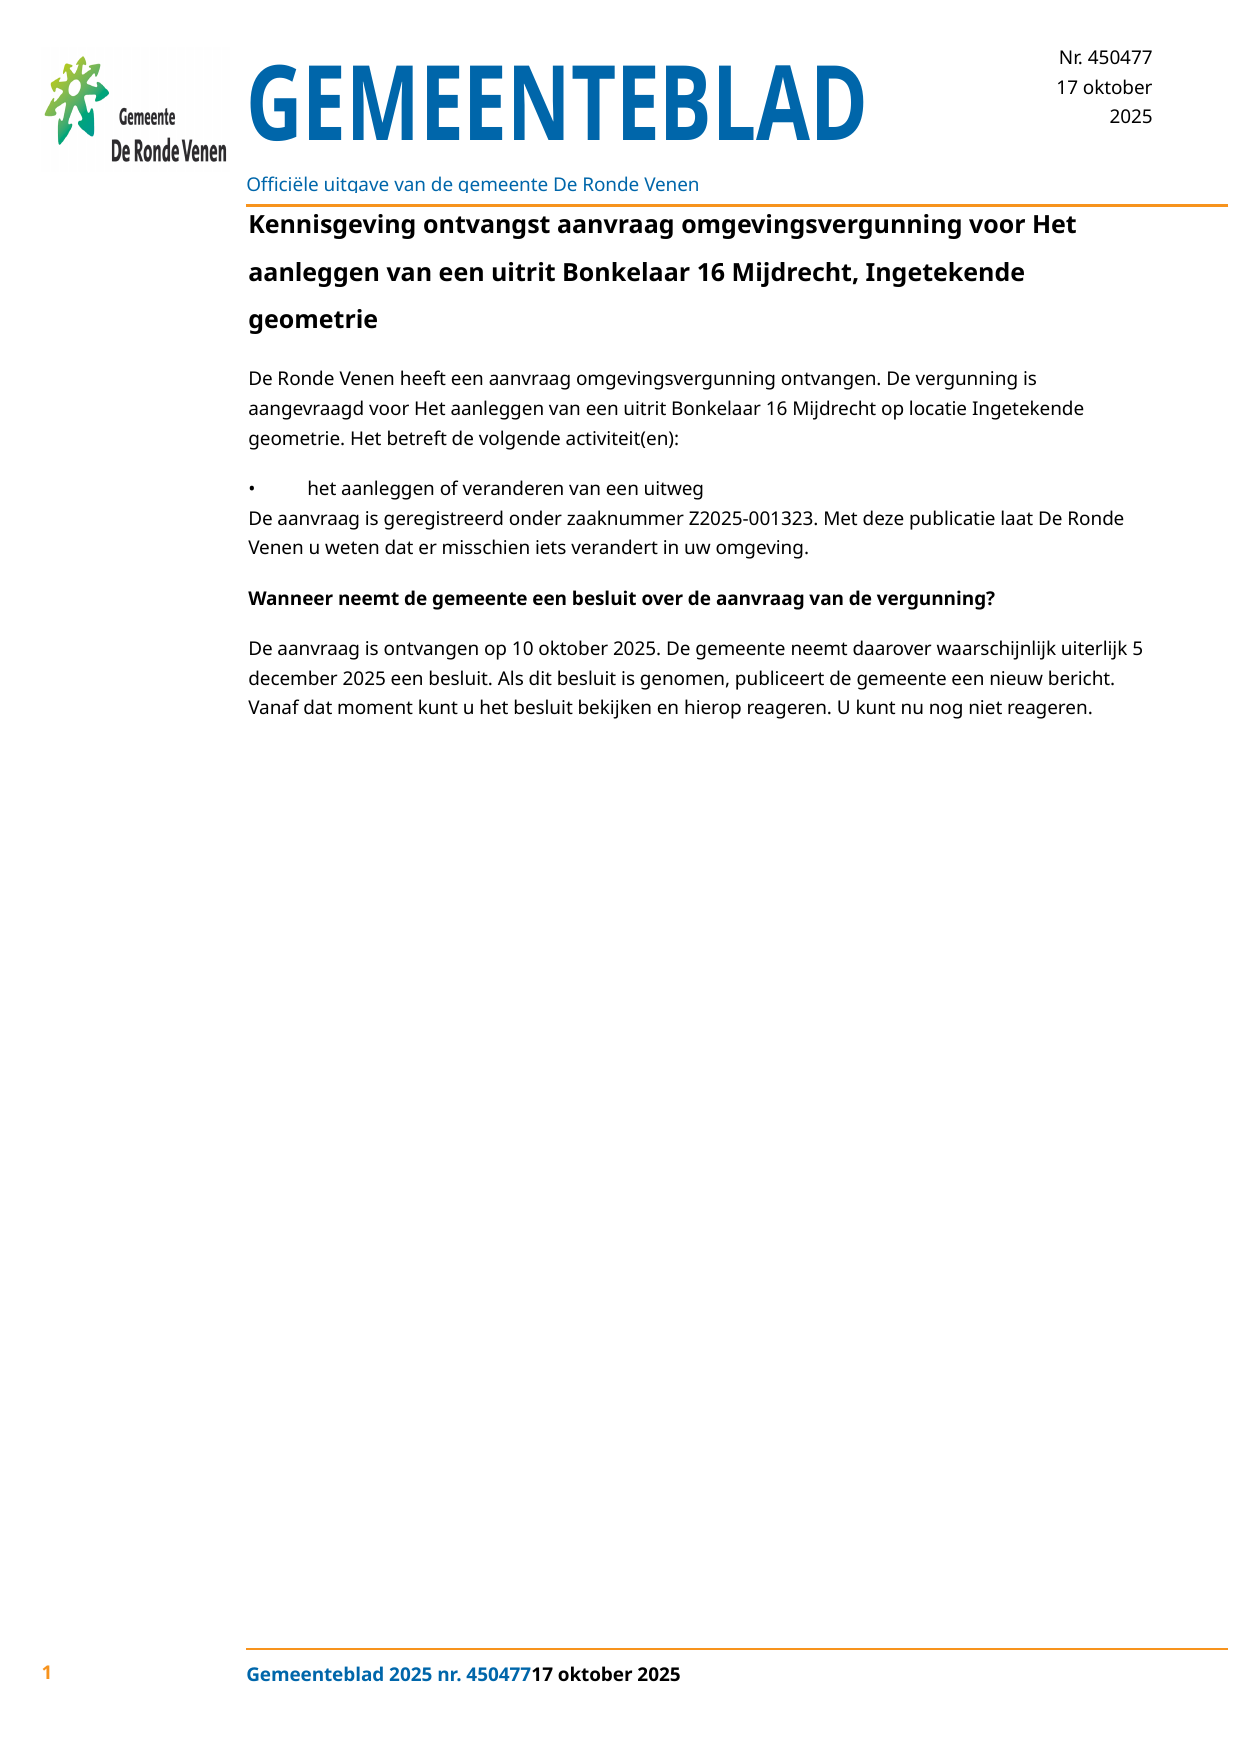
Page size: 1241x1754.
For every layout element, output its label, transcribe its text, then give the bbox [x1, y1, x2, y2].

text De aanvraag is ontvangen op 10 oktober 2025. De gemeente neemt daarover waarschijnlijk uiterlijk 5 december 2025 een besluit. Als dit besluit is genomen, publiceert de gemeente een nieuw bericht. Vanaf dat moment kunt u het besluit bekijken en hierop reageren. U kunt nu nog niet reageren. [248, 635, 1152, 720]
text Wanneer neemt de gemeente een besluit over de aanvraag van de vergunning? [248, 585, 1152, 610]
text De Ronde Venen heeft een aanvraag omgevingsvergunning ontvangen. De vergunning is aangevraagd voor Het aanleggen van een uitrit Bonkelaar 16 Mijdrecht op locatie Ingetekende geometrie. Het betreft de volgende activiteit(en): [248, 366, 1152, 450]
picture [41, 47, 231, 172]
list het aanleggen of veranderen van een uitweg [248, 475, 1152, 501]
text De aanvraag is geregistreerd onder zaaknummer Z2025-001323. Met deze publicatie laat De Ronde Venen u weten dat er misschien iets verandert in uw omgeving. [248, 505, 1152, 560]
text Kennisgeving ontvangst aanvraag omgevingsvergunning voor Het aanleggen van een uitrit Bonkelaar 16 Mijdrecht, Ingetekende geometrie [248, 207, 1152, 336]
